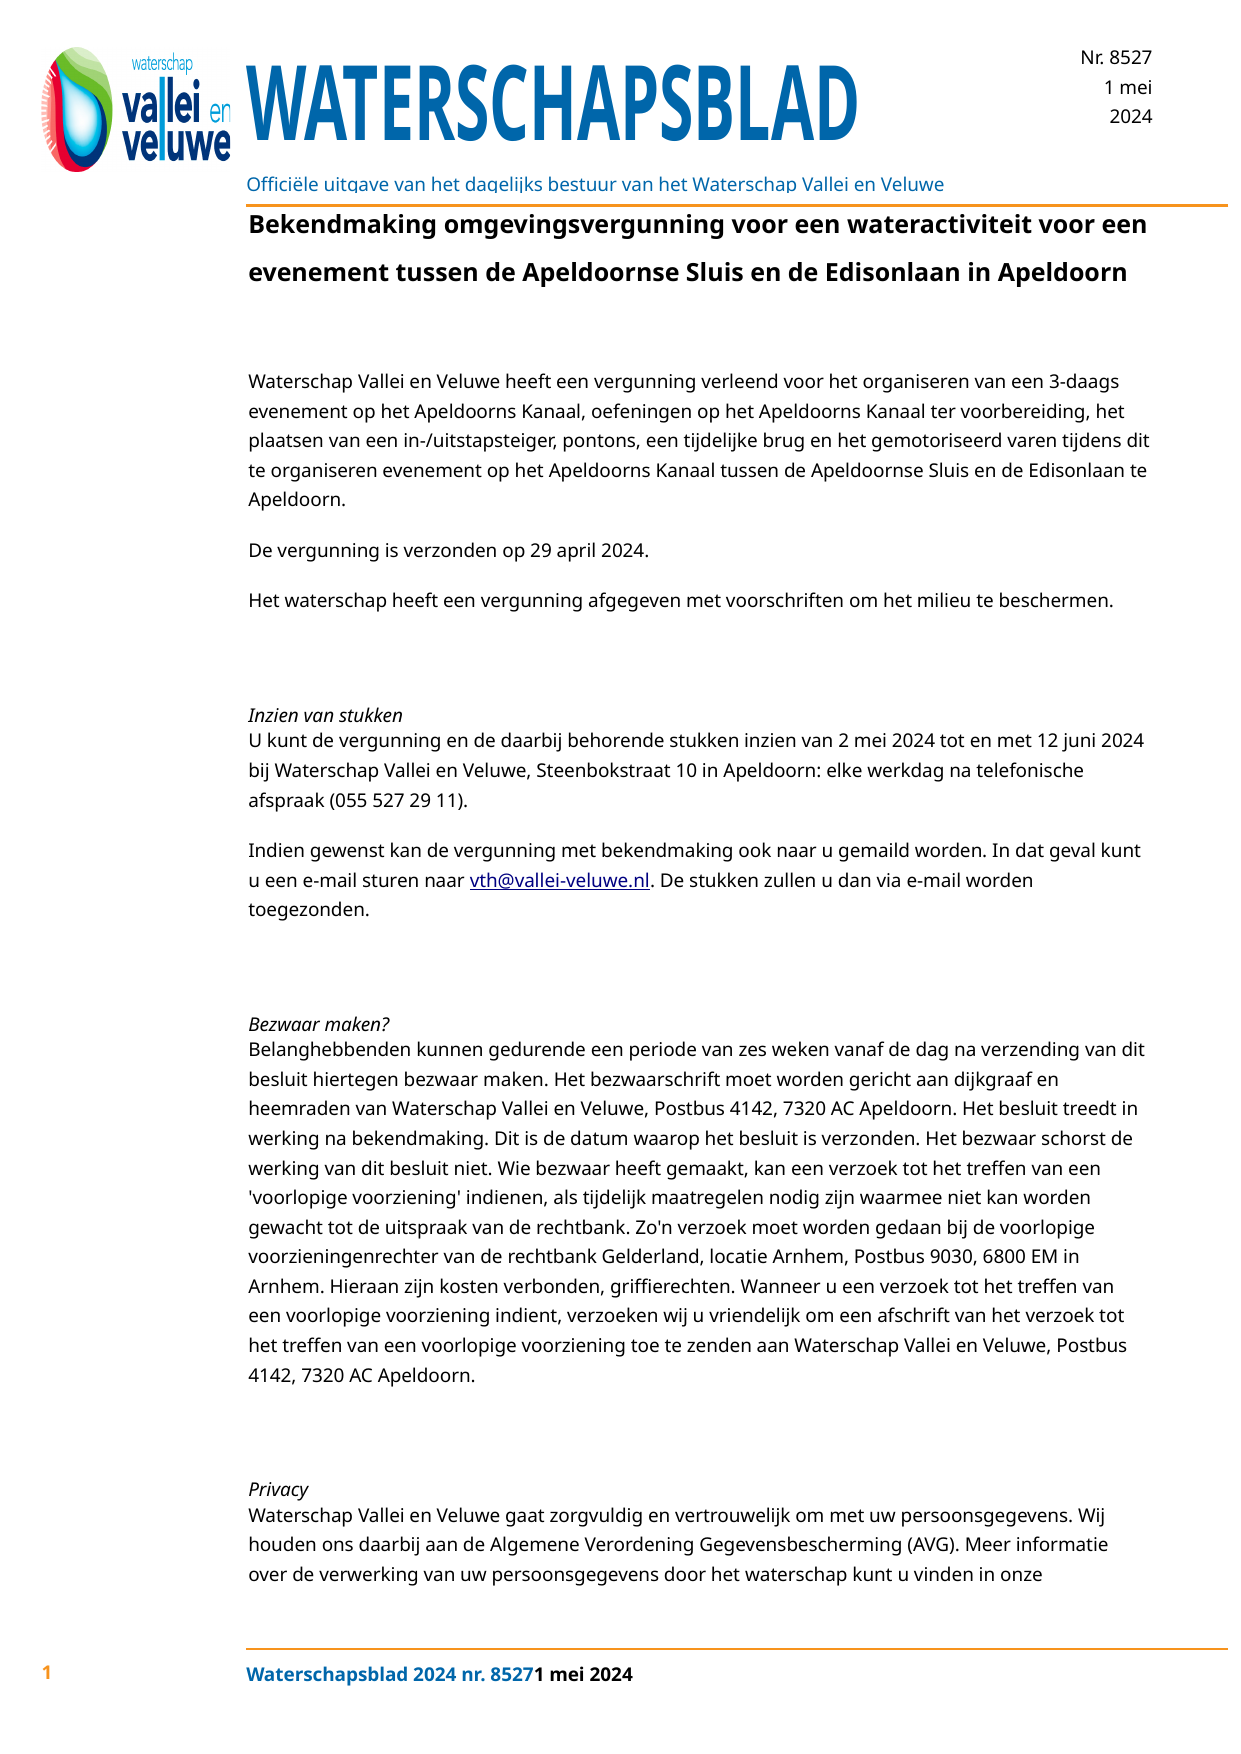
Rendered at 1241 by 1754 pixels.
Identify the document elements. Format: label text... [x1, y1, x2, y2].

text Bekendmaking omgevingsvergunning voor een wateractiviteit voor een evenement tussen de Apeldoornse Sluis en de Edisonlaan in Apeldoorn [248, 207, 1152, 288]
text Privacy [248, 1476, 1152, 1502]
text U kunt de vergunning en de daarbij behorende stukken inzien van 2 mei 2024 tot en met 12 juni 2024 bij Waterschap Vallei en Veluwe, Steenbokstraat 10 in Apeldoorn: elke werkdag na telefonische afspraak (055 527 29 11). [248, 728, 1152, 812]
picture [41, 47, 231, 172]
text Het waterschap heeft een vergunning afgegeven met voorschriften om het milieu te beschermen. [248, 587, 1152, 613]
text Waterschap Vallei en Veluwe gaat zorgvuldig en vertrouwelijk om met uw persoonsgegevens. Wij houden ons daarbij aan de Algemene Verordening Gegevensbescherming (AVG). Meer informatie over de verwerking van uw persoonsgegevens door het waterschap kunt u vinden in onze [248, 1502, 1152, 1587]
text De vergunning is verzonden op 29 april 2024. [248, 537, 1152, 563]
text Indien gewenst kan de vergunning met bekendmaking ook naar u gemaild worden. In dat geval kunt u een e-mail sturen naar vth@vallei-veluwe.nl. De stukken zullen u dan via e-mail worden toegezonden. [248, 837, 1152, 922]
text Waterschap Vallei en Veluwe heeft een vergunning verleend voor het organiseren van een 3-daags evenement op het Apeldoorns Kanaal, oefeningen op het Apeldoorns Kanaal ter voorbereiding, het plaatsen van een in-/uitstapsteiger, pontons, een tijdelijke brug en het gemotoriseerd varen tijdens dit te organiseren evenement op het Apeldoorns Kanaal tussen de Apeldoornse Sluis en de Edisonlaan te Apeldoorn. [248, 368, 1152, 512]
text Inzien van stukken [248, 702, 1152, 728]
text Belanghebbenden kunnen gedurende een periode van zes weken vanaf de dag na verzending van dit besluit hiertegen bezwaar maken. Het bezwaarschrift moet worden gericht aan dijkgraaf en heemraden van Waterschap Vallei en Veluwe, Postbus 4142, 7320 AC Apeldoorn. Het besluit treedt in werking na bekendmaking. Dit is de datum waarop het besluit is verzonden. Het bezwaar schorst de werking van dit besluit niet. Wie bezwaar heeft gemaakt, kan een verzoek tot het treffen van een 'voorlopige voorziening' indienen, als tijdelijk maatregelen nodig zijn waarmee niet kan worden gewacht tot de uitspraak van de rechtbank. Zo'n verzoek moet worden gedaan bij de voorlopige voorzieningenrechter van de rechtbank Gelderland, locatie Arnhem, Postbus 9030, 6800 EM in Arnhem. Hieraan zijn kosten verbonden, griffierechten. Wanneer u een verzoek tot het treffen van een voorlopige voorziening indient, verzoeken wij u vriendelijk om een afschrift van het verzoek tot het treffen van een voorlopige voorziening toe te zenden aan Waterschap Vallei en Veluwe, Postbus 4142, 7320 AC Apeldoorn. [248, 1036, 1152, 1388]
text Bezwaar maken? [248, 1011, 1152, 1036]
